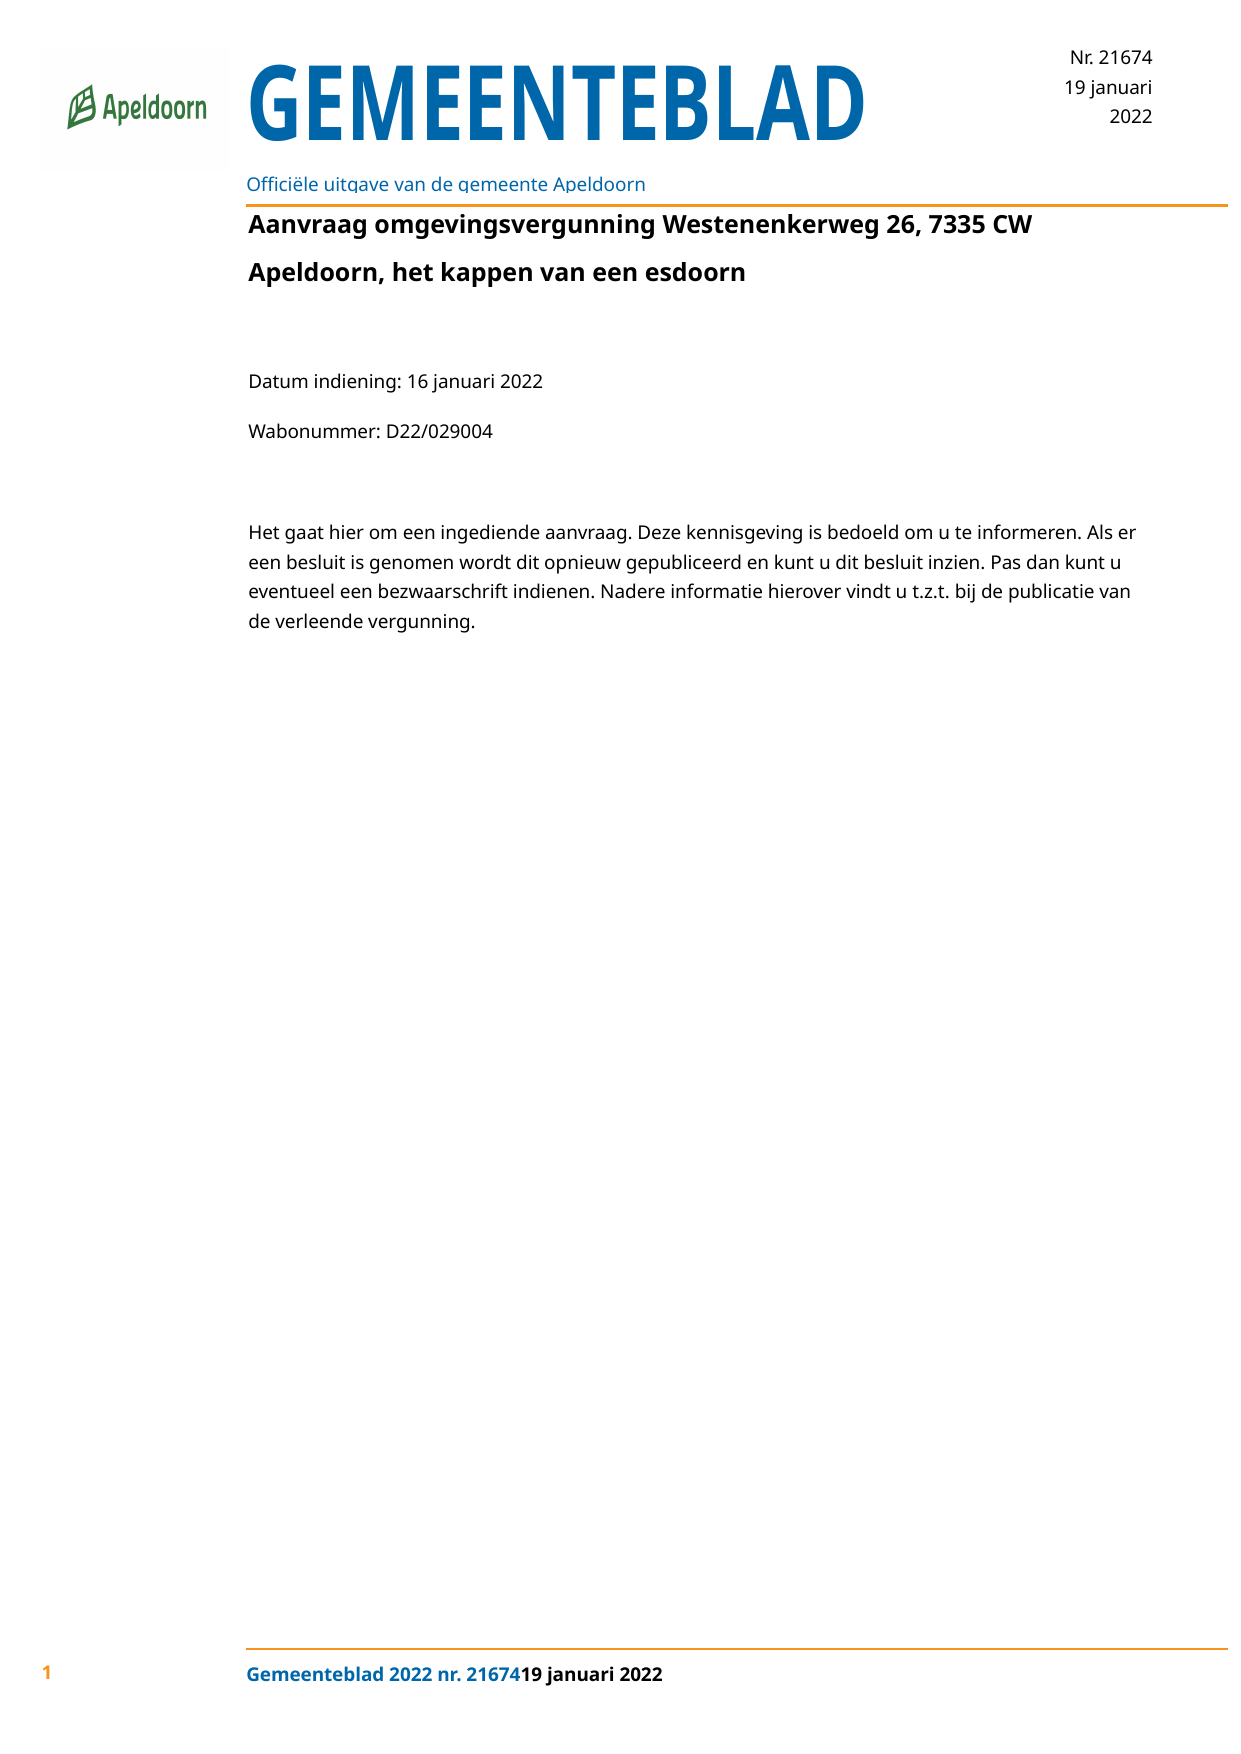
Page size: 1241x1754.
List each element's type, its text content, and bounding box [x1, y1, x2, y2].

picture [41, 47, 231, 172]
text Datum indiening: 16 januari 2022 [248, 368, 1152, 394]
text Aanvraag omgevingsvergunning Westenenkerweg 26, 7335 CW Apeldoorn, het kappen van een esdoorn [248, 207, 1152, 288]
text Het gaat hier om een ingediende aanvraag. Deze kennisgeving is bedoeld om u te informeren. Als er een besluit is genomen wordt dit opnieuw gepubliceerd en kunt u dit besluit inzien. Pas dan kunt u eventueel een bezwaarschrift indienen. Nadere informatie hierover vindt u t.z.t. bij de publicatie van de verleende vergunning. [248, 519, 1152, 634]
text Wabonummer: D22/029004 [248, 419, 1152, 444]
